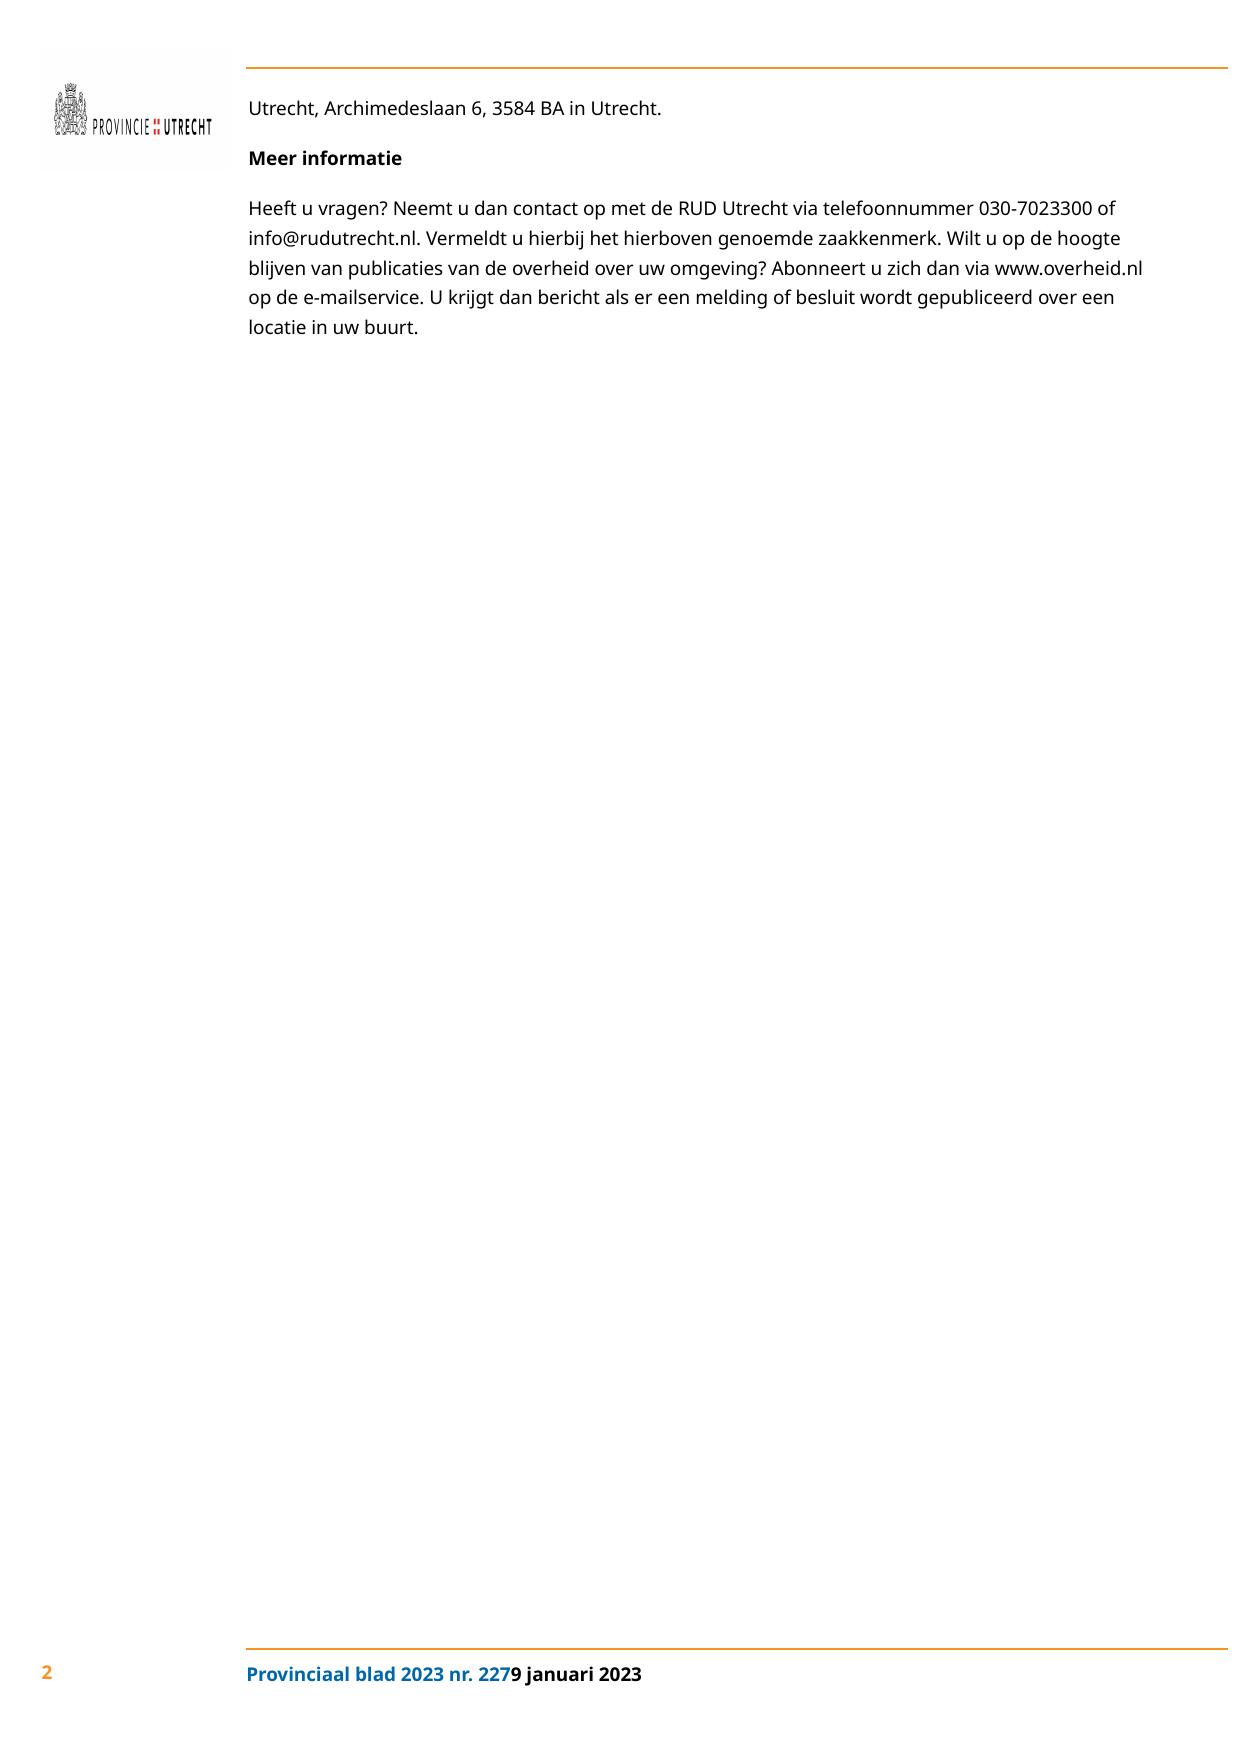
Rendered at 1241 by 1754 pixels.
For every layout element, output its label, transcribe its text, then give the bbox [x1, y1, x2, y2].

text Heeft u vragen? Neemt u dan contact op met de RUD Utrecht via telefoonnummer 030-7023300 of info@rudutrecht.nl. Vermeldt u hierbij het hierboven genoemde zaakkenmerk. Wilt u op de hoogte blijven van publicaties van de overheid over uw omgeving? Abonneert u zich dan via www.overheid.nl op de e-mailservice. U krijgt dan bericht als er een melding of besluit wordt gepubliceerd over een locatie in uw buurt. [248, 196, 1152, 340]
picture [41, 47, 231, 172]
text Utrecht, Archimedeslaan 6, 3584 BA in Utrecht. [248, 95, 1152, 121]
text Meer informatie [248, 145, 1152, 171]
